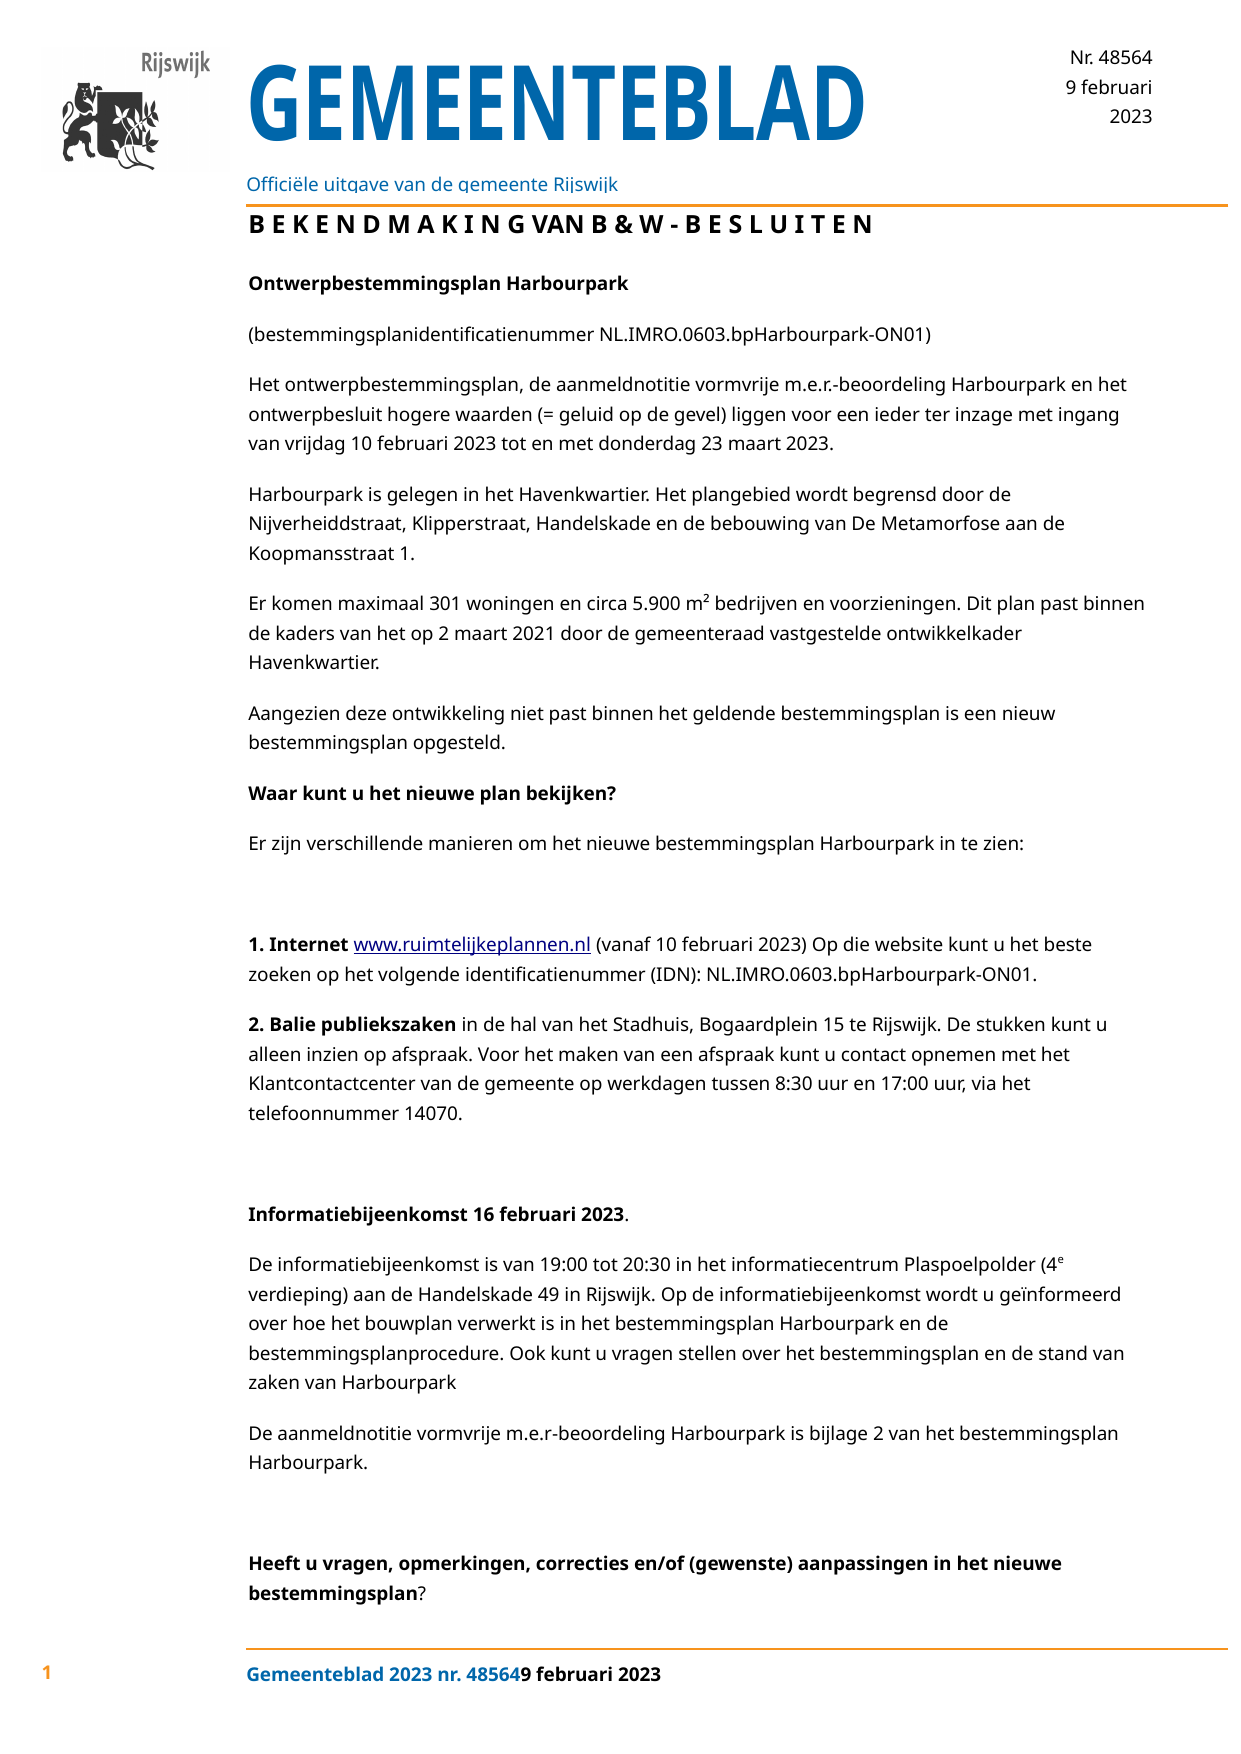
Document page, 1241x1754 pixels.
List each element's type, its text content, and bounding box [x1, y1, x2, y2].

text 2. Balie publiekszaken in de hal van het Stadhuis, Bogaardplein 15 te Rijswijk. De stukken kunt u alleen inzien op afspraak. Voor het maken van een afspraak kunt u contact opnemen met het Klantcontactcenter van de gemeente op werkdagen tussen 8:30 uur en 17:00 uur, via het telefoonnummer 14070. [248, 1011, 1152, 1126]
text Er komen maximaal 301 woningen en circa 5.900 m² bedrijven en voorzieningen. Dit plan past binnen de kaders van het op 2 maart 2021 door de gemeenteraad vastgestelde ontwikkelkader Havenkwartier. [248, 590, 1152, 675]
text Heeft u vragen, opmerkingen, correcties en/of (gewenste) aanpassingen in het nieuwe bestemmingsplan? [248, 1550, 1152, 1606]
text Aangezien deze ontwikkeling niet past binnen het geldende bestemmingsplan is een nieuw bestemmingsplan opgesteld. [248, 700, 1152, 755]
text Ontwerpbestemmingsplan Harbourpark [248, 270, 1152, 296]
text De aanmeldnotitie vormvrije m.e.r-beoordeling Harbourpark is bijlage 2 van het bestemmingsplan Harbourpark. [248, 1420, 1152, 1475]
text Harbourpark is gelegen in het Havenkwartier. Het plangebied wordt begrensd door de Nijverheiddstraat, Klipperstraat, Handelskade en de bebouwing van De Metamorfose aan de Koopmansstraat 1. [248, 481, 1152, 566]
text Waar kunt u het nieuwe plan bekijken? [248, 780, 1152, 806]
text De informatiebijeenkomst is van 19:00 tot 20:30 in het informatiecentrum Plaspoelpolder (4e verdieping) aan de Handelskade 49 in Rijswijk. Op de informatiebijeenkomst wordt u geïnformeerd over hoe het bouwplan verwerkt is in het bestemmingsplan Harbourpark en de bestemmingsplanprocedure. Ook kunt u vragen stellen over het bestemmingsplan en de stand van zaken van Harbourpark [248, 1251, 1152, 1395]
text 1. Internet www.ruimtelijkeplannen.nl (vanaf 10 februari 2023) Op die website kunt u het beste zoeken op het volgende identificatienummer (IDN): NL.IMRO.0603.bpHarbourpark-ON01. [248, 931, 1152, 986]
text Informatiebijeenkomst 16 februari 2023. [248, 1201, 1152, 1226]
picture [41, 47, 231, 172]
text B E K E N D M A K I N G VAN B & W - B E S L U I T E N [248, 207, 1152, 241]
text (bestemmingsplanidentificatienummer NL.IMRO.0603.bpHarbourpark-ON01) [248, 321, 1152, 346]
text Het ontwerpbestemmingsplan, de aanmeldnotitie vormvrije m.e.r.-beoordeling Harbourpark en het ontwerpbesluit hogere waarden (= geluid op de gevel) liggen voor een ieder ter inzage met ingang van vrijdag 10 februari 2023 tot en met donderdag 23 maart 2023. [248, 371, 1152, 456]
text Er zijn verschillende manieren om het nieuwe bestemmingsplan Harbourpark in te zien: [248, 830, 1152, 856]
